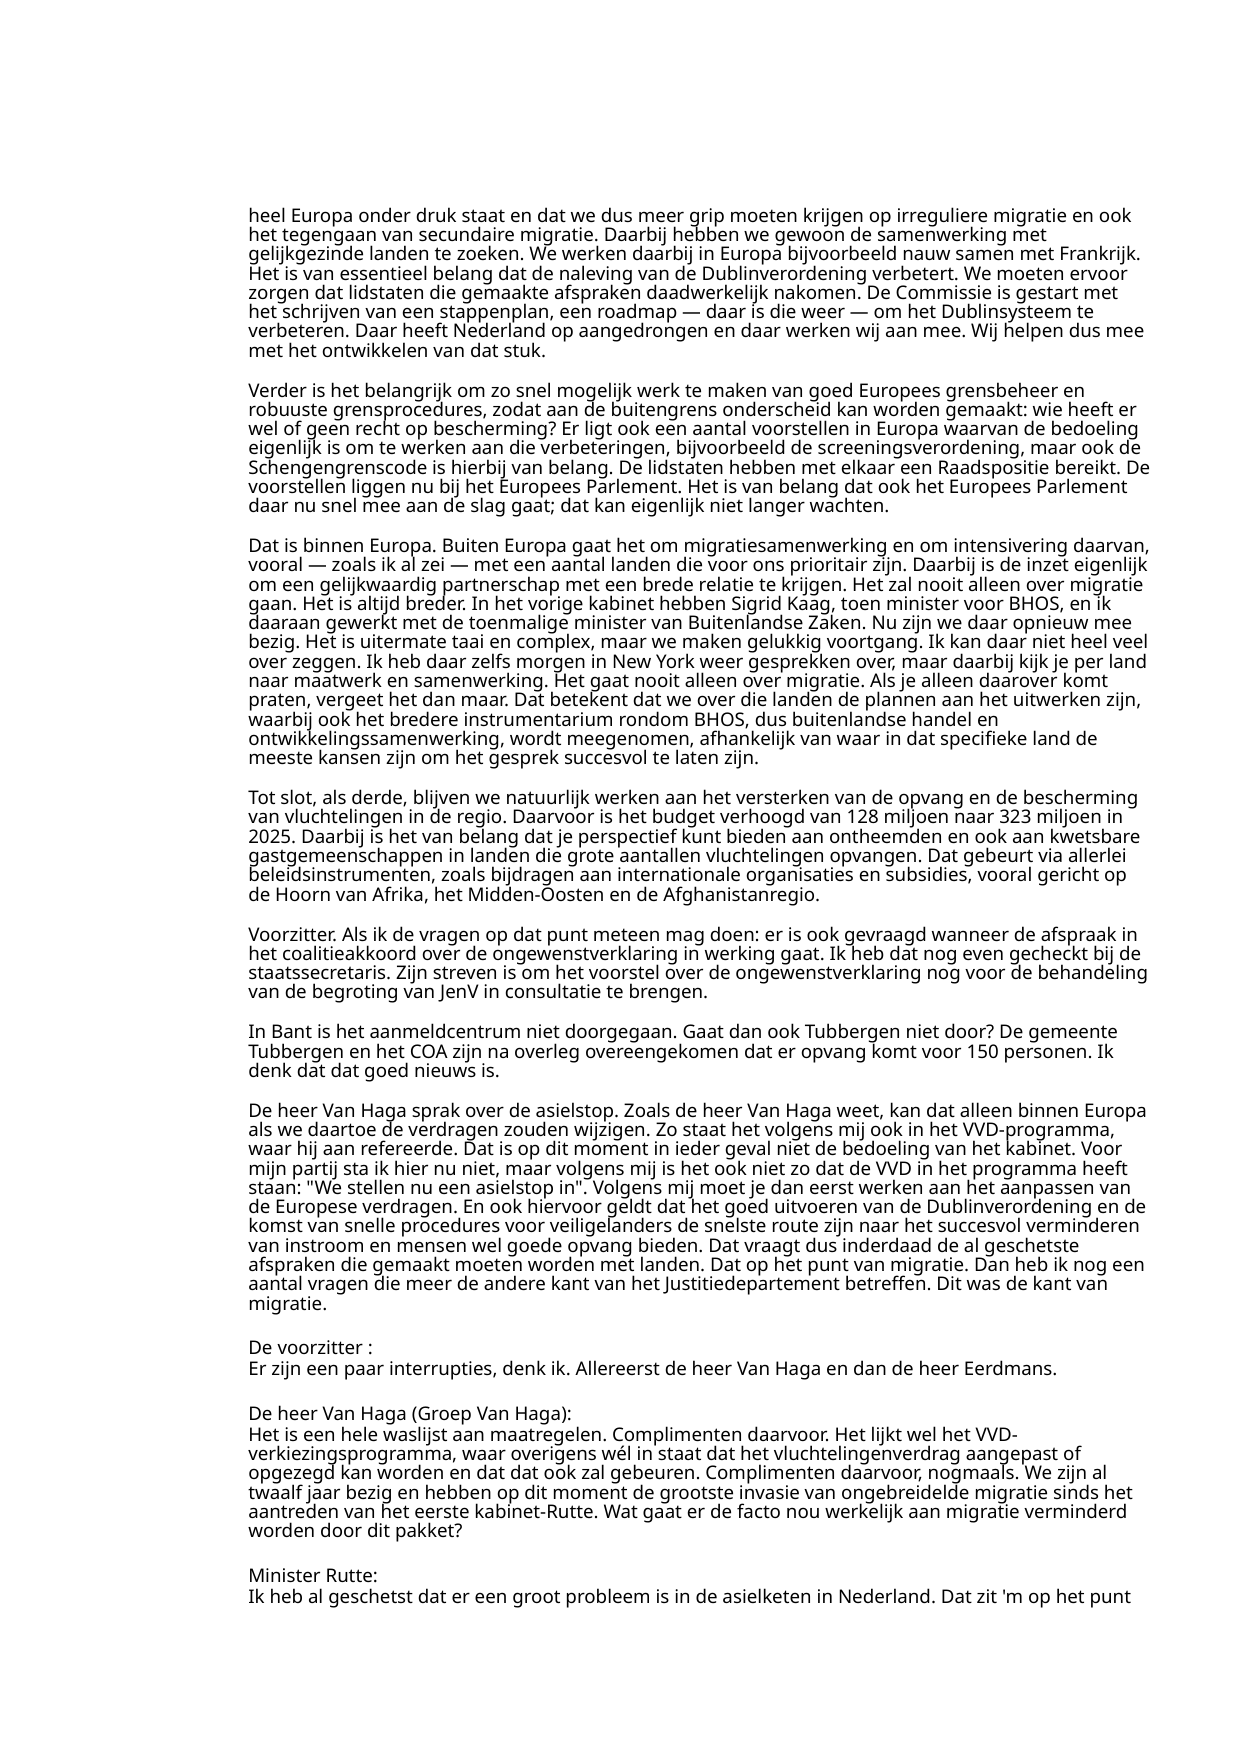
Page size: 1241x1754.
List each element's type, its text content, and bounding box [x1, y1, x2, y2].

text Ik heb al geschetst dat er een groot probleem is in de asielketen in Nederland. Dat zit 'm op het punt [248, 1588, 1152, 1607]
text De voorzitter : [248, 1335, 1152, 1360]
text Tot slot, als derde, blijven we natuurlijk werken aan het versterken van de opvang en de bescherming van vluchtelingen in de regio. Daarvoor is het budget verhoogd van 128 miljoen naar 323 miljoen in 2025. Daarbij is het van belang dat je perspectief kunt bieden aan ontheemden en ook aan kwetsbare gastgemeenschappen in landen die grote aantallen vluchtelingen opvangen. Dat gebeurt via allerlei beleidsinstrumenten, zoals bijdragen aan internationale organisaties en subsidies, vooral gericht op de Hoorn van Afrika, het Midden-Oosten en de Afghanistanregio. [248, 789, 1152, 905]
text heel Europa onder druk staat en dat we dus meer grip moeten krijgen op irreguliere migratie en ook het tegengaan van secundaire migratie. Daarbij hebben we gewoon de samenwerking met gelijkgezinde landen te zoeken. We werken daarbij in Europa bijvoorbeeld nauw samen met Frankrijk. Het is van essentieel belang dat de naleving van de Dublinverordening verbetert. We moeten ervoor zorgen dat lidstaten die gemaakte afspraken daadwerkelijk nakomen. De Commissie is gestart met het schrijven van een stappenplan, een roadmap — daar is die weer — om het Dublinsysteem te verbeteren. Daar heeft Nederland op aangedrongen en daar werken wij aan mee. Wij helpen dus mee met het ontwikkelen van dat stuk. [248, 207, 1152, 361]
text Dat is binnen Europa. Buiten Europa gaat het om migratiesamenwerking en om intensivering daarvan, vooral — zoals ik al zei — met een aantal landen die voor ons prioritair zijn. Daarbij is de inzet eigenlijk om een gelijkwaardig partnerschap met een brede relatie te krijgen. Het zal nooit alleen over migratie gaan. Het is altijd breder. In het vorige kabinet hebben Sigrid Kaag, toen minister voor BHOS, en ik daaraan gewerkt met de toenmalige minister van Buitenlandse Zaken. Nu zijn we daar opnieuw mee bezig. Het is uitermate taai en complex, maar we maken gelukkig voortgang. Ik kan daar niet heel veel over zeggen. Ik heb daar zelfs morgen in New York weer gesprekken over, maar daarbij kijk je per land naar maatwerk en samenwerking. Het gaat nooit alleen over migratie. Als je alleen daarover komt praten, vergeet het dan maar. Dat betekent dat we over die landen de plannen aan het uitwerken zijn, waarbij ook het bredere instrumentarium rondom BHOS, dus buitenlandse handel en ontwikkelingssamenwerking, wordt meegenomen, afhankelijk van waar in dat specifieke land de meeste kansen zijn om het gesprek succesvol te laten zijn. [248, 537, 1152, 768]
text In Bant is het aanmeldcentrum niet doorgegaan. Gaat dan ook Tubbergen niet door? De gemeente Tubbergen en het COA zijn na overleg overeengekomen dat er opvang komt voor 150 personen. Ik denk dat dat goed nieuws is. [248, 1023, 1152, 1081]
text Er zijn een paar interrupties, denk ik. Allereerst de heer Van Haga en dan de heer Eerdmans. [248, 1360, 1152, 1379]
text Het is een hele waslijst aan maatregelen. Complimenten daarvoor. Het lijkt wel het VVD-verkiezingsprogramma, waar overigens wél in staat dat het vluchtelingenverdrag aangepast of opgezegd kan worden en dat dat ook zal gebeuren. Complimenten daarvoor, nogmaals. We zijn al twaalf jaar bezig en hebben op dit moment de grootste invasie van ongebreidelde migratie sinds het aantreden van het eerste kabinet-Rutte. Wat gaat er de facto nou werkelijk aan migratie verminderd worden door dit pakket? [248, 1426, 1152, 1541]
text De heer Van Haga (Groep Van Haga): [248, 1400, 1152, 1426]
text De heer Van Haga sprak over de asielstop. Zoals de heer Van Haga weet, kan dat alleen binnen Europa als we daartoe de verdragen zouden wijzigen. Zo staat het volgens mij ook in het VVD-programma, waar hij aan refereerde. Dat is op dit moment in ieder geval niet de bedoeling van het kabinet. Voor mijn partij sta ik hier nu niet, maar volgens mij is het ook niet zo dat de VVD in het programma heeft staan: "We stellen nu een asielstop in". Volgens mij moet je dan eerst werken aan het aanpassen van de Europese verdragen. En ook hiervoor geldt dat het goed uitvoeren van de Dublinverordening en de komst van snelle procedures voor veiligelanders de snelste route zijn naar het succesvol verminderen van instroom en mensen wel goede opvang bieden. Dat vraagt dus inderdaad de al geschetste afspraken die gemaakt moeten worden met landen. Dat op het punt van migratie. Dan heb ik nog een aantal vragen die meer de andere kant van het Justitiedepartement betreffen. Dit was de kant van migratie. [248, 1102, 1152, 1314]
text Verder is het belangrijk om zo snel mogelijk werk te maken van goed Europees grensbeheer en robuuste grensprocedures, zodat aan de buitengrens onderscheid kan worden gemaakt: wie heeft er wel of geen recht op bescherming? Er ligt ook een aantal voorstellen in Europa waarvan de bedoeling eigenlijk is om te werken aan die verbeteringen, bijvoorbeeld de screeningsverordening, maar ook de Schengengrenscode is hierbij van belang. De lidstaten hebben met elkaar een Raadspositie bereikt. De voorstellen liggen nu bij het Europees Parlement. Het is van belang dat ook het Europees Parlement daar nu snel mee aan de slag gaat; dat kan eigenlijk niet langer wachten. [248, 382, 1152, 516]
text Voorzitter. Als ik de vragen op dat punt meteen mag doen: er is ook gevraagd wanneer de afspraak in het coalitieakkoord over de ongewenstverklaring in werking gaat. Ik heb dat nog even gecheckt bij de staatssecretaris. Zijn streven is om het voorstel over de ongewenstverklaring nog voor de behandeling van de begroting van JenV in consultatie te brengen. [248, 926, 1152, 1003]
text Minister Rutte: [248, 1562, 1152, 1588]
